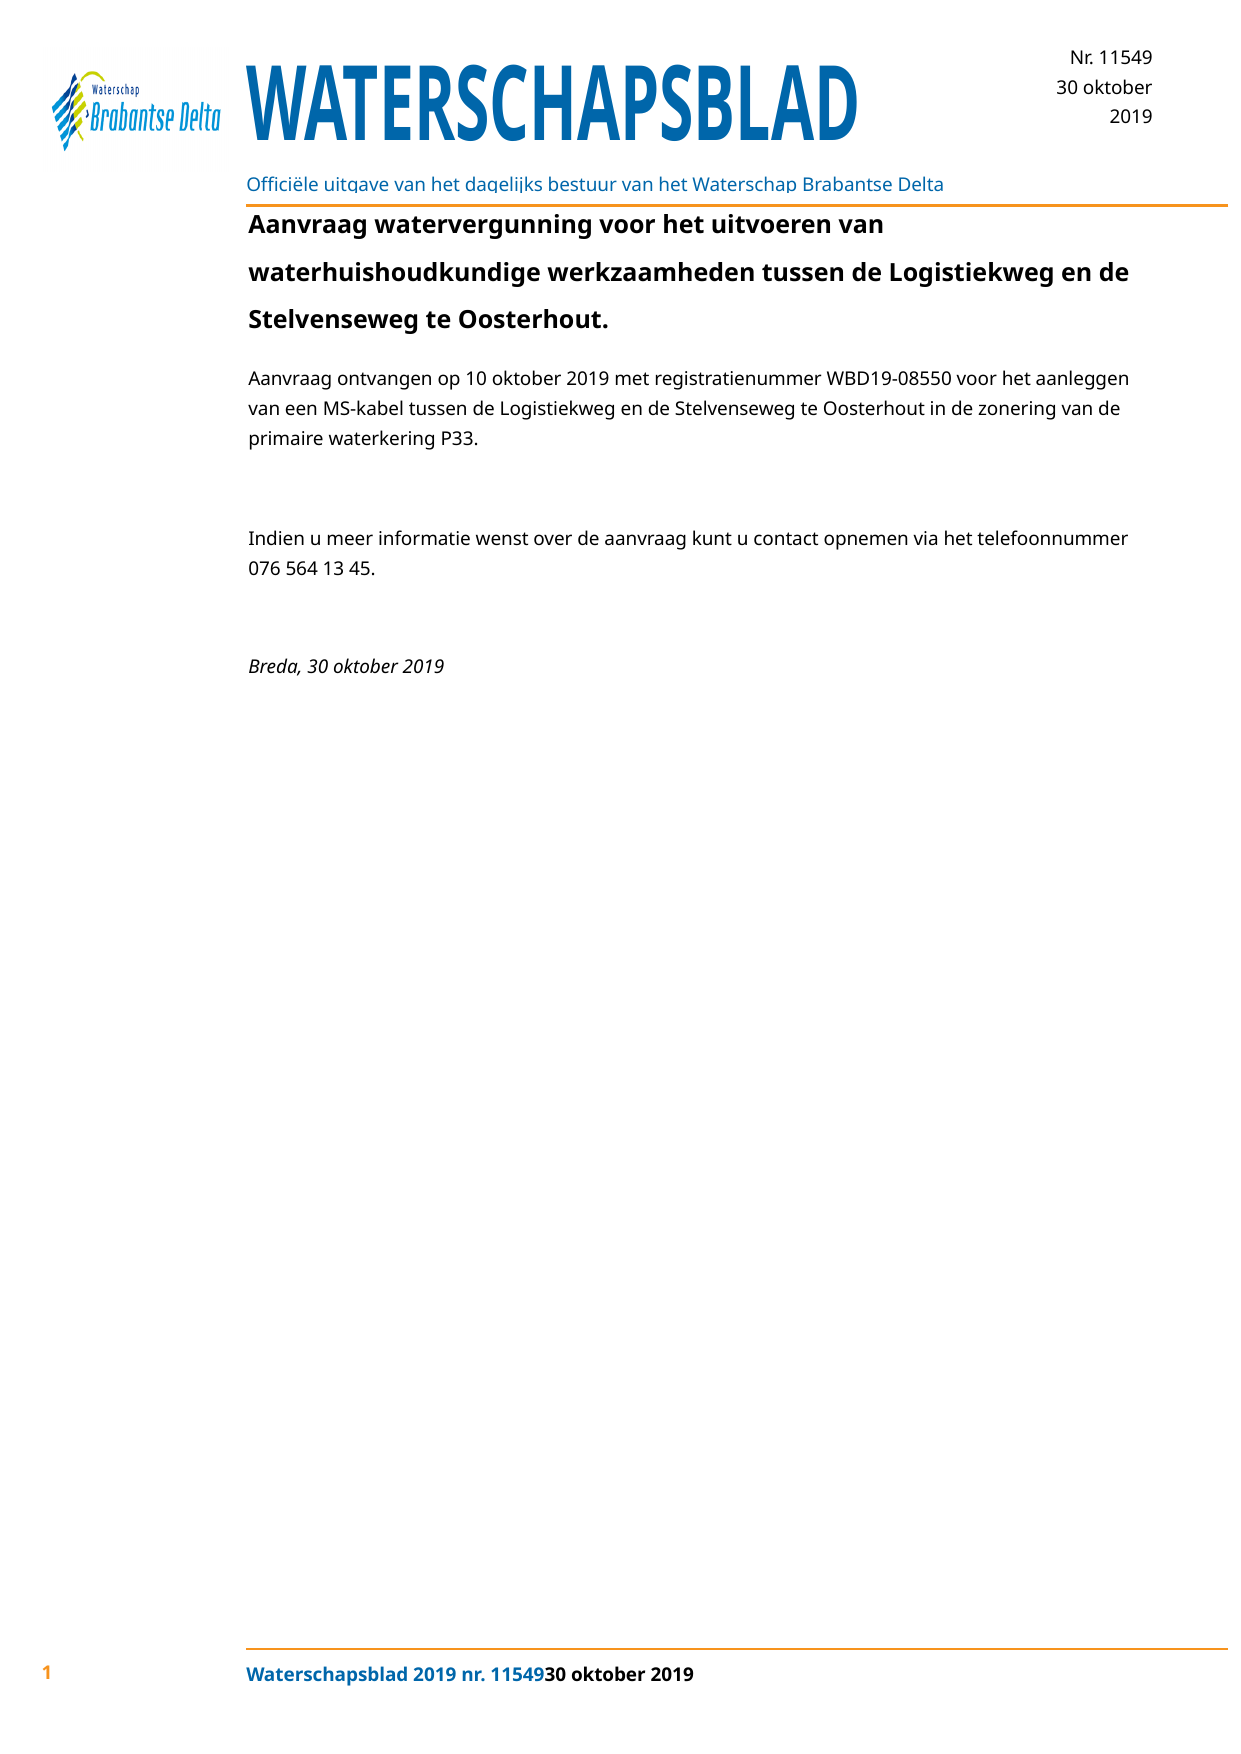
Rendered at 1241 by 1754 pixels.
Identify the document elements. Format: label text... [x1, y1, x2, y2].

picture [41, 47, 231, 172]
text Aanvraag watervergunning voor het uitvoeren van waterhuishoudkundige werkzaamheden tussen de Logistiekweg en de Stelvenseweg te Oosterhout. [248, 207, 1152, 336]
text Aanvraag ontvangen op 10 oktober 2019 met registratienummer WBD19-08550 voor het aanleggen van een MS-kabel tussen de Logistiekweg en de Stelvenseweg te Oosterhout in de zonering van de primaire waterkering P33. [248, 366, 1152, 450]
text Indien u meer informatie wenst over de aanvraag kunt u contact opnemen via het telefoonnummer 076 564 13 45. [248, 526, 1152, 581]
text Breda, 30 oktober 2019 [248, 653, 1152, 679]
